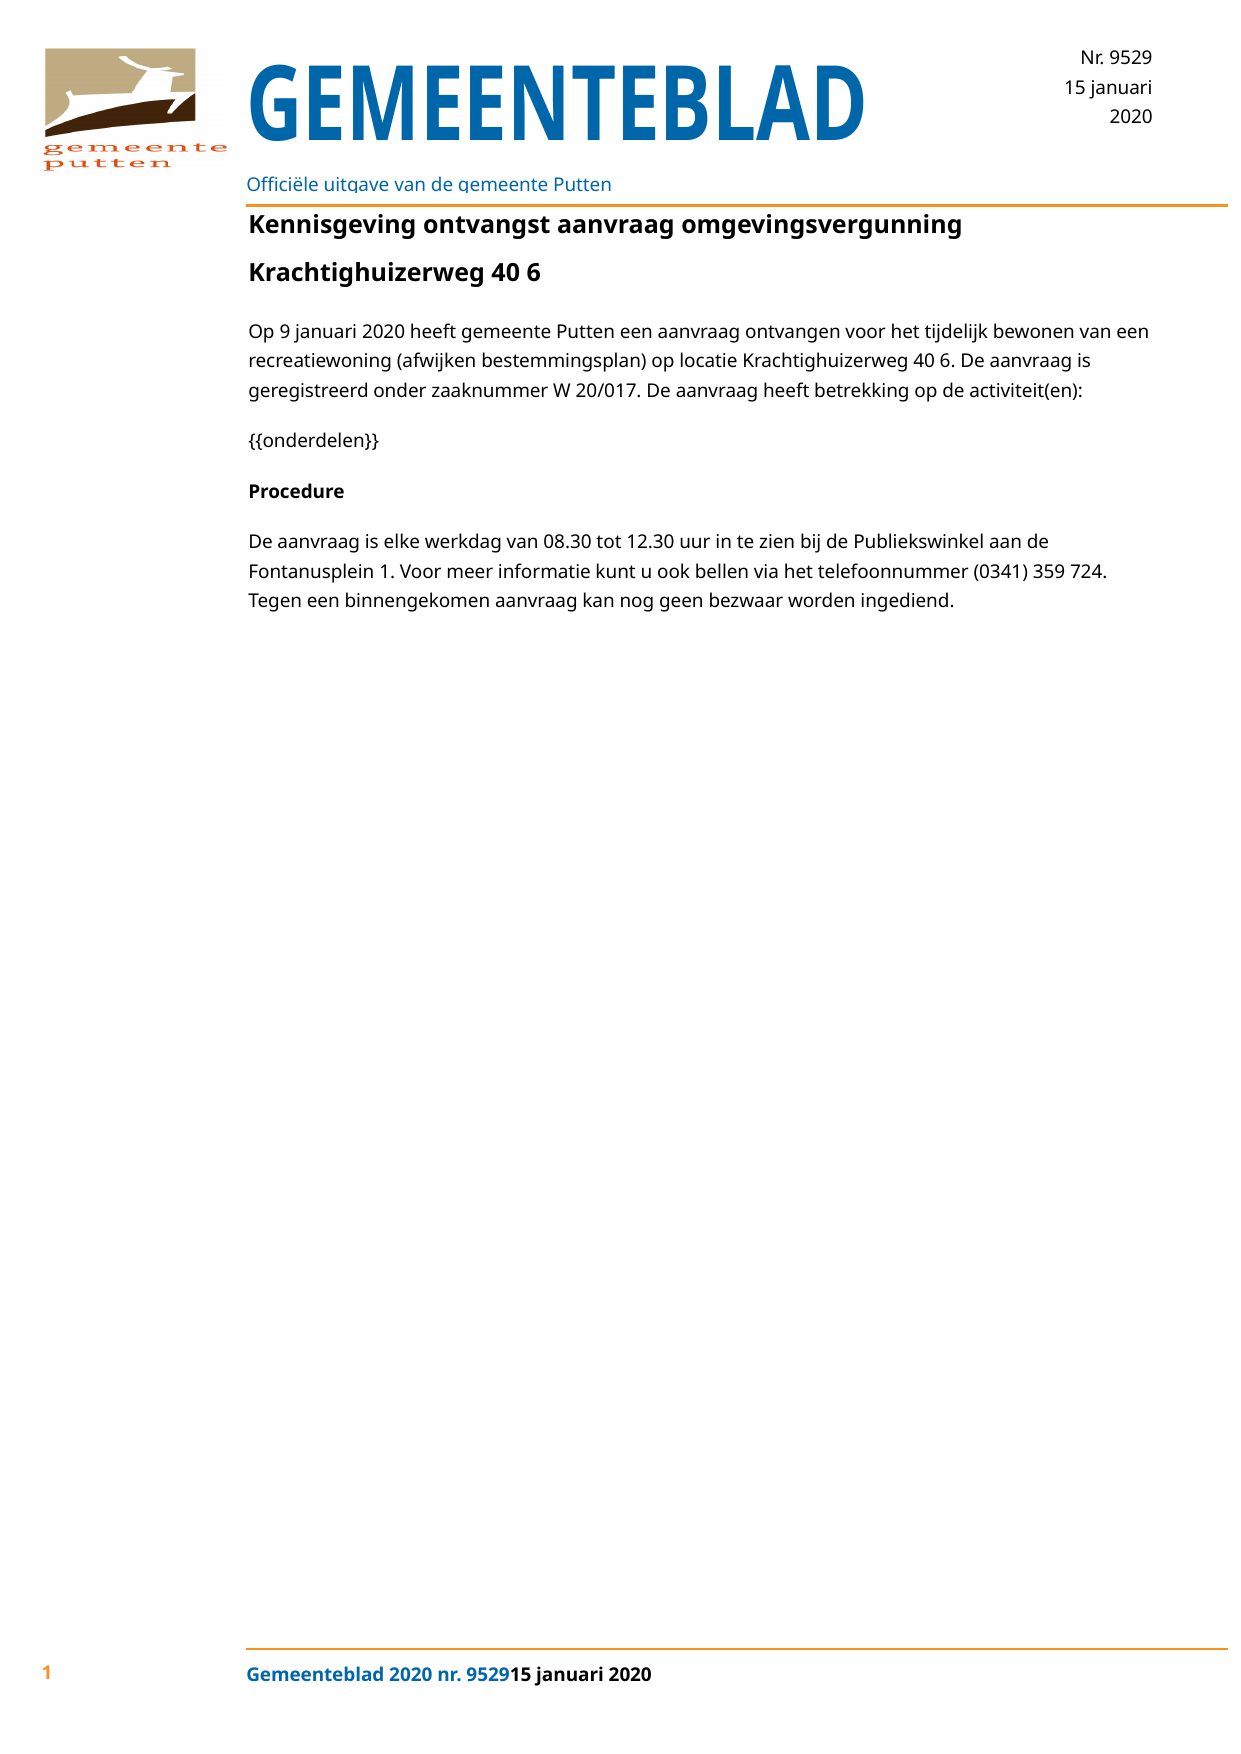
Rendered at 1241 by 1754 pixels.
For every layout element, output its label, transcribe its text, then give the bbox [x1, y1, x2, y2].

text Kennisgeving ontvangst aanvraag omgevingsvergunning Krachtighuizerweg 40 6 [248, 207, 1152, 288]
text De aanvraag is elke werkdag van 08.30 tot 12.30 uur in te zien bij de Publiekswinkel aan de Fontanusplein 1. Voor meer informatie kunt u ook bellen via het telefoonnummer (0341) 359 724. Tegen een binnengekomen aanvraag kan nog geen bezwaar worden ingediend. [248, 528, 1152, 613]
picture [41, 47, 231, 172]
text {{onderdelen}} [248, 427, 1152, 453]
text Op 9 januari 2020 heeft gemeente Putten een aanvraag ontvangen voor het tijdelijk bewonen van een recreatiewoning (afwijken bestemmingsplan) op locatie Krachtighuizerweg 40 6. De aanvraag is geregistreerd onder zaaknummer W 20/017. De aanvraag heeft betrekking op de activiteit(en): [248, 318, 1152, 403]
text Procedure [248, 478, 1152, 504]
